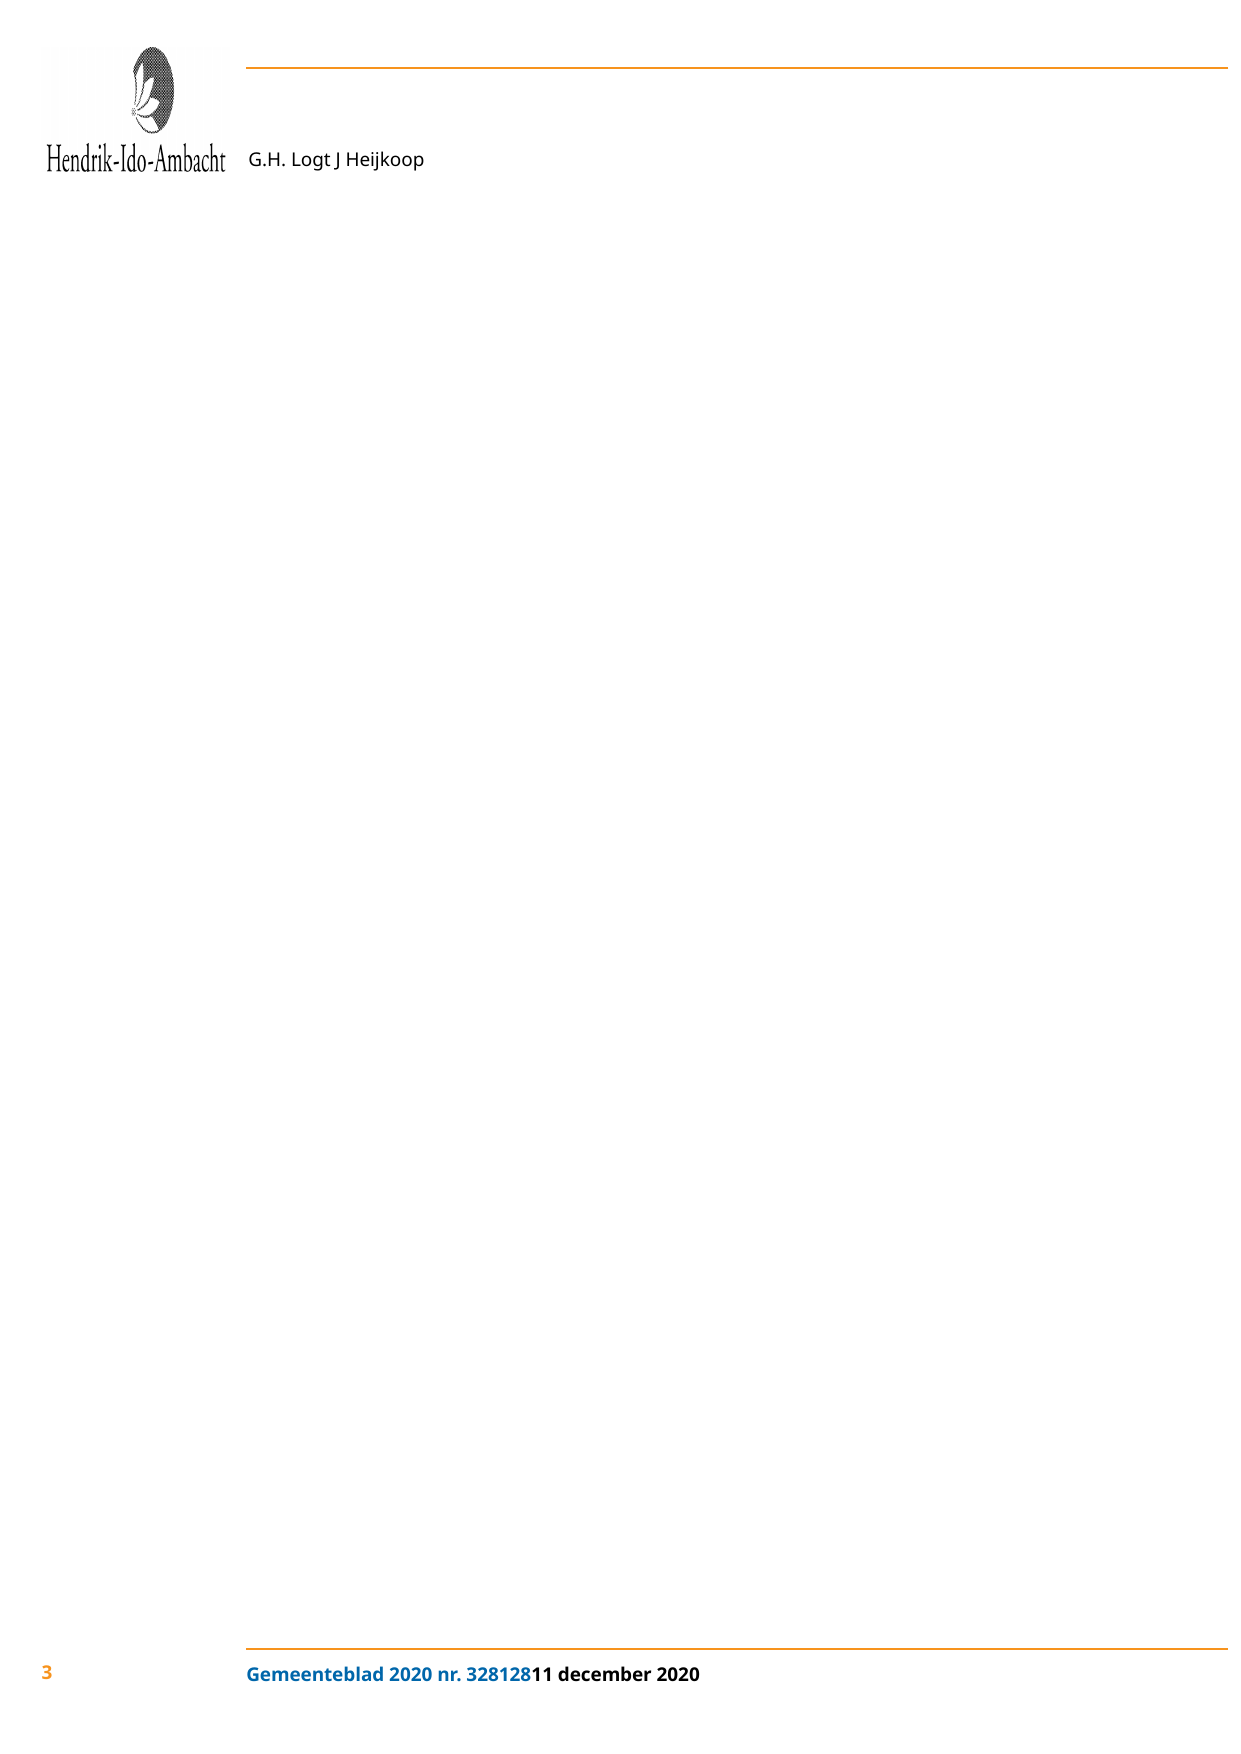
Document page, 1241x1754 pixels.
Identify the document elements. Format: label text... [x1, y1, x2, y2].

text G.H. Logt J Heijkoop [248, 146, 1152, 172]
picture [41, 47, 231, 172]
